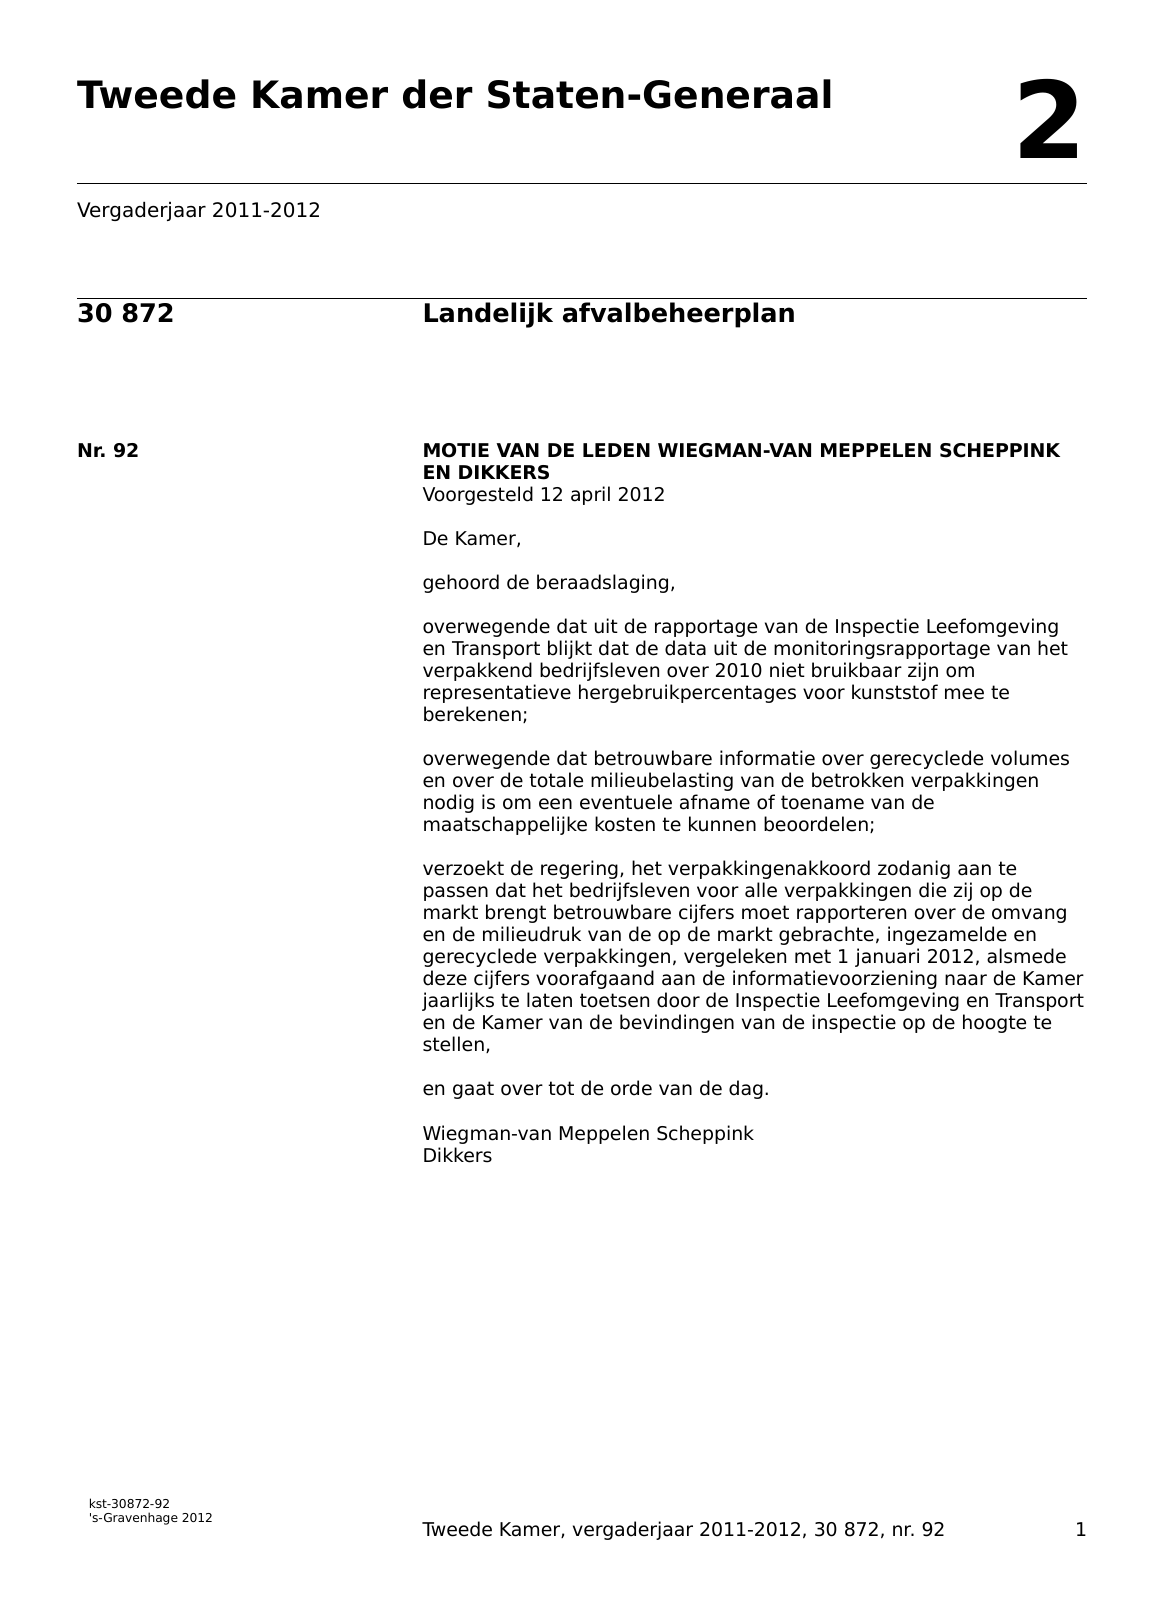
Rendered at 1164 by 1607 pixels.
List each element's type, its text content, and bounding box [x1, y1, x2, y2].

text Wiegman-van Meppelen Scheppink [422, 1122, 1087, 1144]
text verzoekt de regering, het verpakkingenakkoord zodanig aan te passen dat het bedrijfsleven voor alle verpakkingen die zij op de markt brengt betrouwbare cijfers moet rapporteren over de omvang en de milieudruk van de op de markt gebrachte, ingezamelde en gerecyclede verpakkingen, vergeleken met 1 januari 2012, alsmede deze cijfers voorafgaand aan de informatievoorziening naar de Kamer jaarlijks te laten toetsen door de Inspectie Leefomgeving en Transport en de Kamer van de bevindingen van de inspectie op de hoogte te stellen, [422, 858, 1087, 1056]
text Dikkers [422, 1144, 1087, 1166]
text Voorgesteld 12 april 2012 [422, 484, 1087, 506]
subtitle Nr. 92 MOTIE VAN DE LEDEN WIEGMAN-VAN MEPPELEN SCHEPPINK EN DIKKERS [77, 440, 1087, 484]
text 's-Gravenhage 2012 [88, 1511, 323, 1525]
text De Kamer, [422, 528, 1087, 550]
text kst-30872-92 [88, 1497, 323, 1511]
table_cell Vergaderjaar 2011-2012 [77, 184, 1087, 298]
text overwegende dat betrouwbare informatie over gerecyclede volumes en over de totale milieubelasting van de betrokken verpakkingen nodig is om een eventuele afname of toename van de maatschappelijke kosten te kunnen beoordelen; [422, 748, 1087, 836]
text overwegende dat uit de rapportage van de Inspectie Leefomgeving en Transport blijkt dat de data uit de monitoringsrapportage van het verpakkend bedrijfsleven over 2010 niet bruikbaar zijn om representatieve hergebruikpercentages voor kunststof mee te berekenen; [422, 616, 1087, 726]
text gehoord de beraadslaging, [422, 572, 1087, 594]
subtitle 30 872 Landelijk afvalbeheerplan [77, 299, 1087, 329]
text en gaat over tot de orde van de dag. [422, 1078, 1087, 1100]
table_header Tweede Kamer der Staten-Generaal [77, 59, 886, 183]
table_header 2 [886, 59, 1087, 183]
